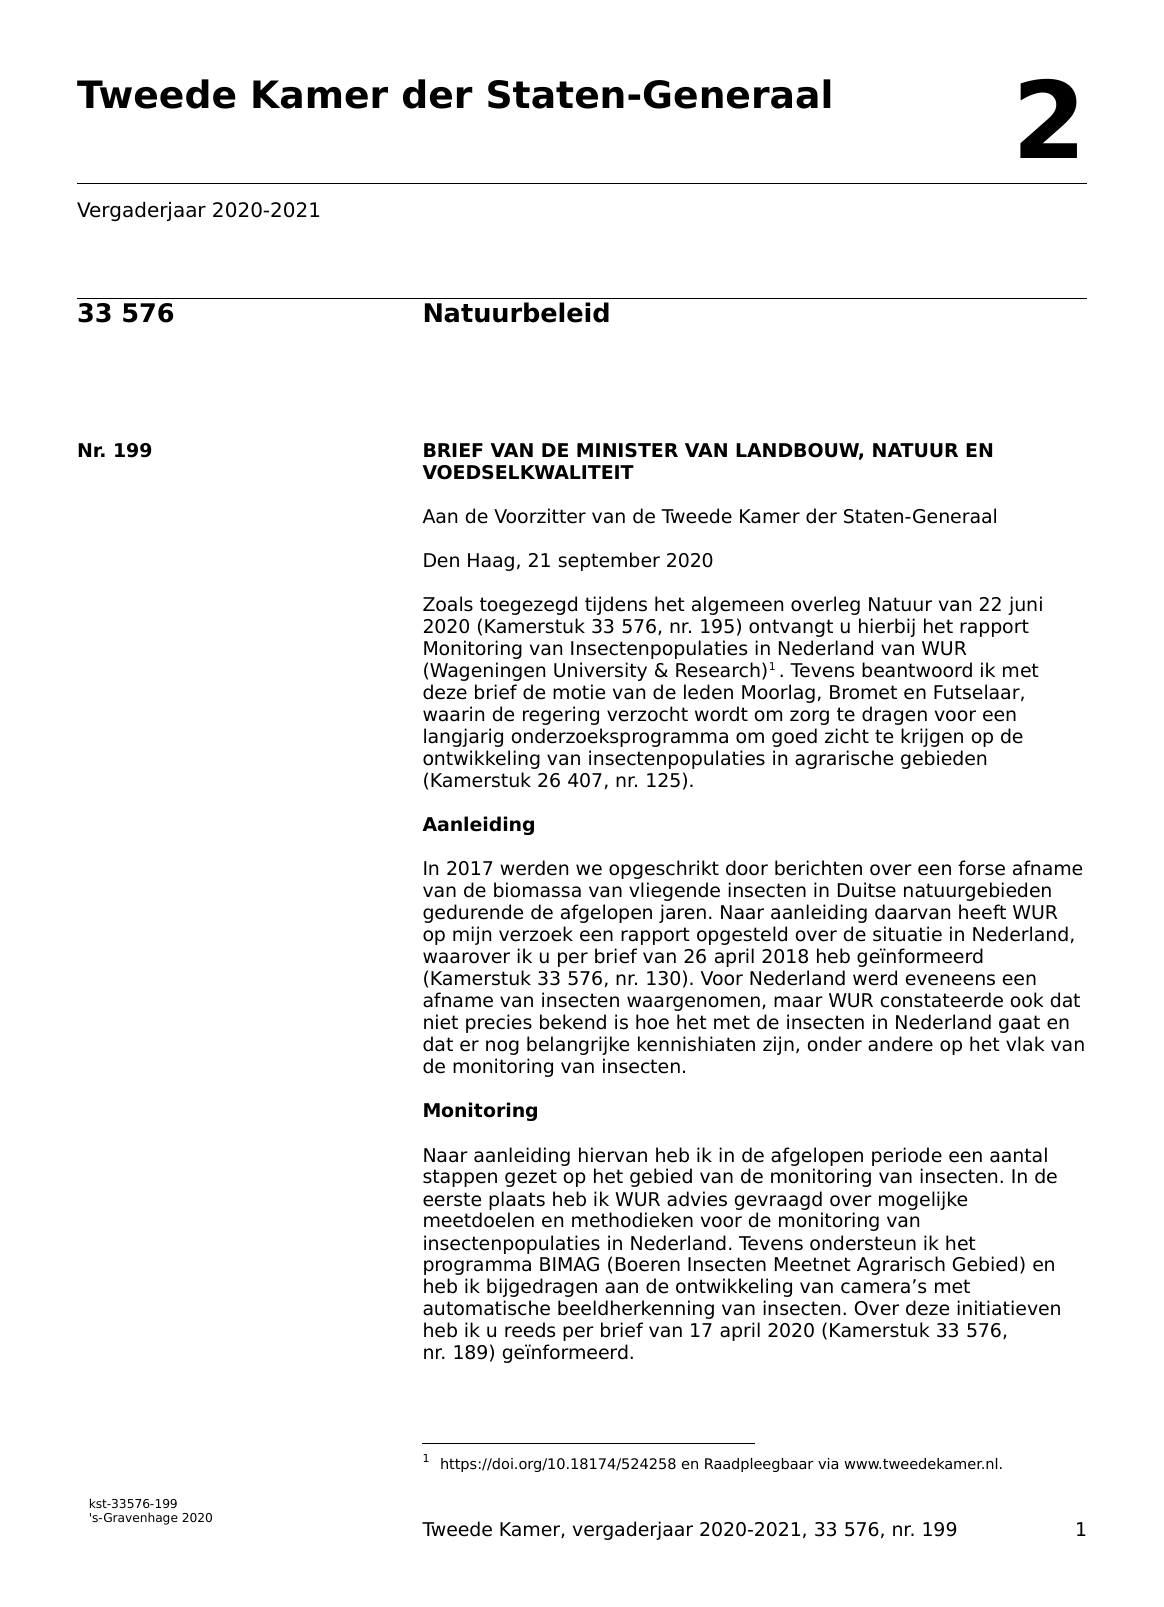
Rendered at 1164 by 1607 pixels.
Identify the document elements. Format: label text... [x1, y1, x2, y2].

subtitle Monitoring [422, 1100, 1087, 1122]
subtitle Aanleiding [422, 814, 1087, 836]
text Aan de Voorzitter van de Tweede Kamer der Staten-Generaal [422, 506, 1087, 528]
text 's-Gravenhage 2020 [88, 1511, 323, 1525]
text In 2017 werden we opgeschrikt door berichten over een forse afname van de biomassa van vliegende insecten in Duitse natuurgebieden gedurende de afgelopen jaren. Naar aanleiding daarvan heeft WUR op mijn verzoek een rapport opgesteld over de situatie in Nederland, waarover ik u per brief van 26 april 2018 heb geïnformeerd (Kamerstuk 33 576, nr. 130). Voor Nederland werd eveneens een afname van insecten waargenomen, maar WUR constateerde ook dat niet precies bekend is hoe het met de insecten in Nederland gaat en dat er nog belangrijke kennishiaten zijn, onder andere op het vlak van de monitoring van insecten. [422, 858, 1087, 1078]
subtitle Nr. 199 BRIEF VAN DE MINISTER VAN LANDBOUW, NATUUR EN VOEDSELKWALITEIT [77, 440, 1087, 484]
text https://doi.org/10.18174/524258 en Raadpleegbaar via www.tweedekamer.nl. [422, 1452, 1087, 1474]
table_header 2 [886, 59, 1087, 183]
text kst-33576-199 [88, 1497, 323, 1511]
text Den Haag, 21 september 2020 [422, 550, 1087, 572]
text Zoals toegezegd tijdens het algemeen overleg Natuur van 22 juni 2020 (Kamerstuk 33 576, nr. 195) ontvangt u hierbij het rapport Monitoring van Insectenpopulaties in Nederland van WUR (Wageningen University & Research). Tevens beantwoord ik met deze brief de motie van de leden Moorlag, Bromet en Futselaar, waarin de regering verzocht wordt om zorg te dragen voor een langjarig onderzoeksprogramma om goed zicht te krijgen op de ontwikkeling van insectenpopulaties in agrarische gebieden (Kamerstuk 26 407, nr. 125). [422, 594, 1087, 792]
subtitle 33 576 Natuurbeleid [77, 299, 1087, 329]
table_header Tweede Kamer der Staten-Generaal [77, 59, 886, 183]
table_cell Vergaderjaar 2020-2021 [77, 184, 1087, 298]
text Naar aanleiding hiervan heb ik in de afgelopen periode een aantal stappen gezet op het gebied van de monitoring van insecten. In de eerste plaats heb ik WUR advies gevraagd over mogelijke meetdoelen en methodieken voor de monitoring van insectenpopulaties in Nederland. Tevens ondersteun ik het programma BIMAG (Boeren Insecten Meetnet Agrarisch Gebied) en heb ik bijgedragen aan de ontwikkeling van camera’s met automatische beeldherkenning van insecten. Over deze initiatieven heb ik u reeds per brief van 17 april 2020 (Kamerstuk 33 576, nr. 189) geïnformeerd. [422, 1144, 1087, 1364]
